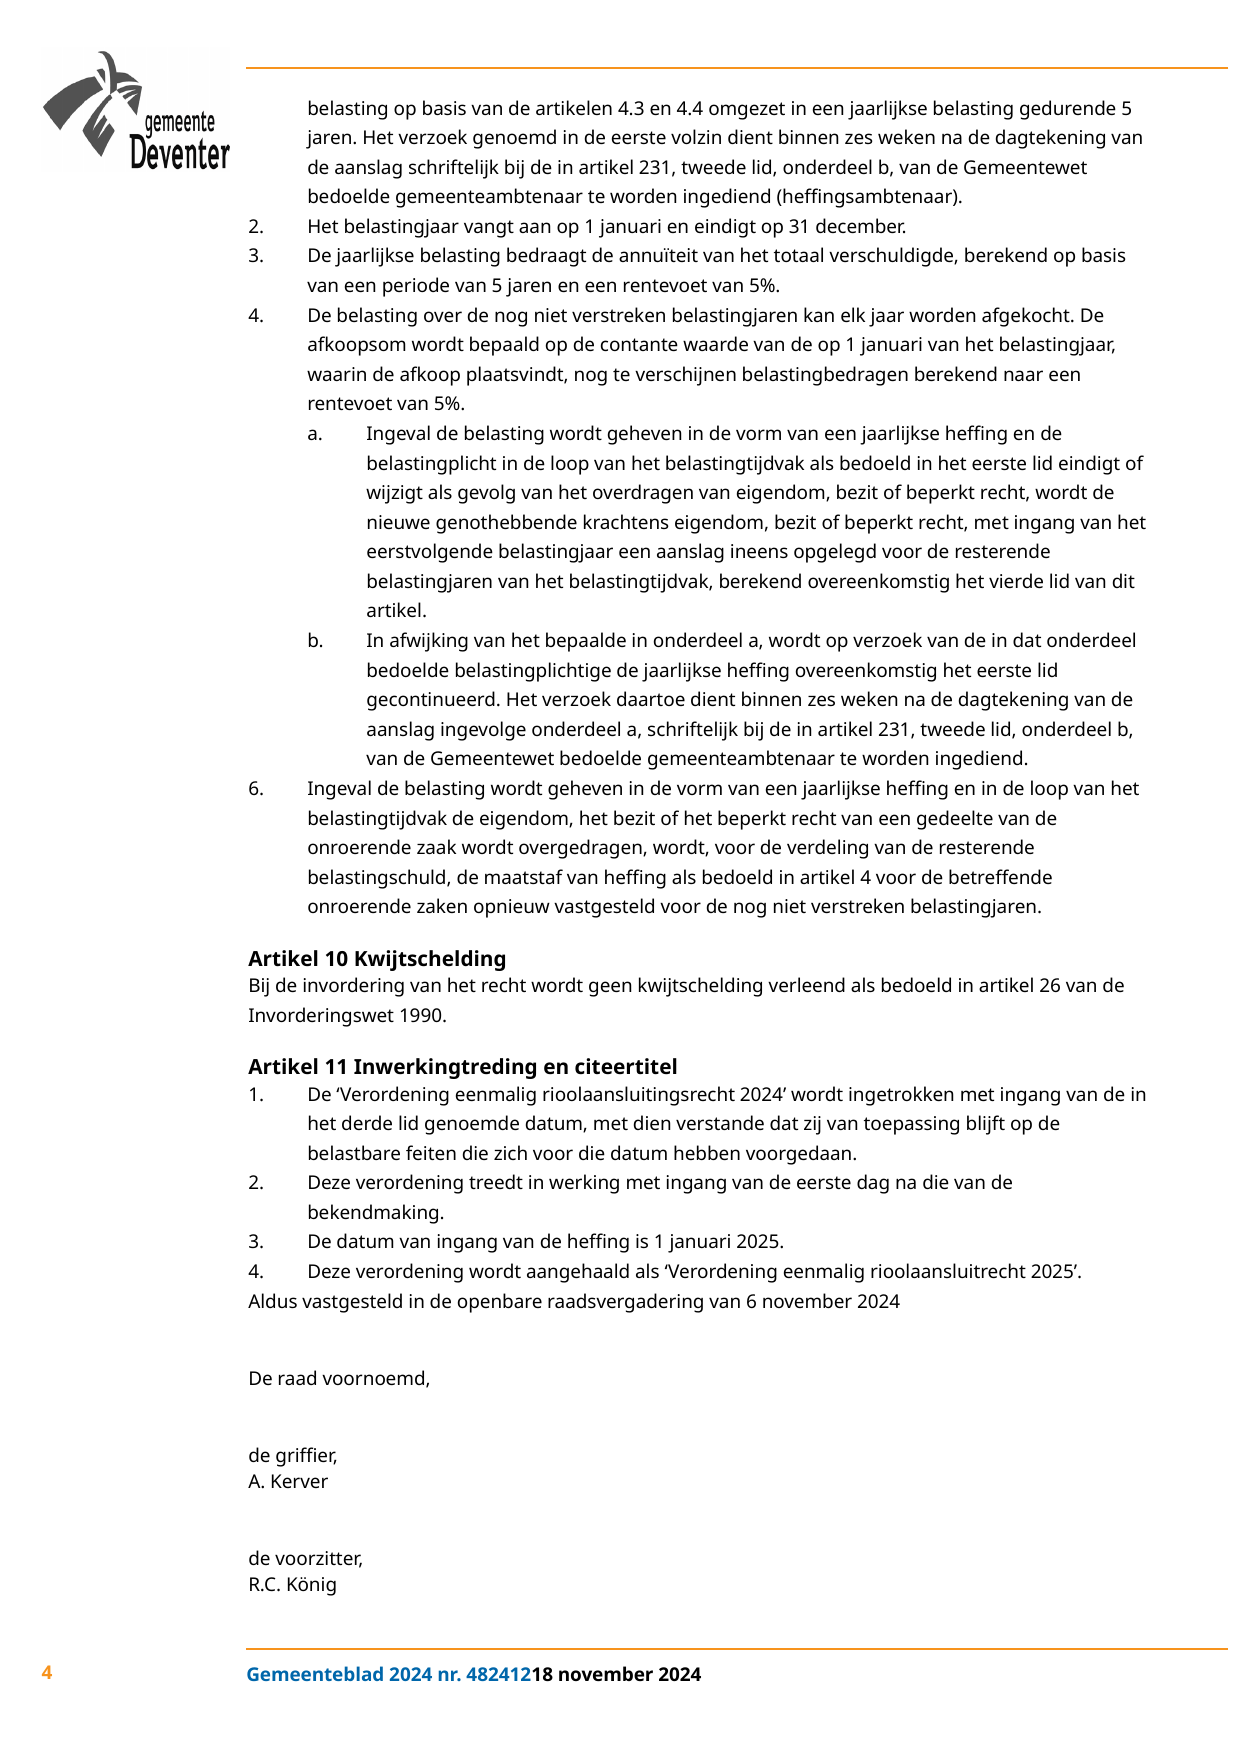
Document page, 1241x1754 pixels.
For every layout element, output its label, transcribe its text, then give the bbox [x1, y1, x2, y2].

list De belasting over de nog niet verstreken belastingjaren kan elk jaar worden afgekocht. De afkoopsom wordt bepaald op de contante waarde van de op 1 januari van het belastingjaar, waarin de afkoop plaatsvindt, nog te verschijnen belastingbedragen berekend naar een rentevoet van 5%. [248, 302, 1152, 416]
text Aldus vastgesteld in de openbare raadsvergadering van 6 november 2024 [248, 1288, 1152, 1314]
text de voorzitter, [248, 1545, 1152, 1571]
text Artikel 10 Kwijtschelding [248, 944, 1152, 972]
text Bij de invordering van het recht wordt geen kwijtschelding verleend als bedoeld in artikel 26 van de Invorderingswet 1990. [248, 972, 1152, 1028]
list Ingeval de belasting wordt geheven in de vorm van een jaarlijkse heffing en de belastingplicht in de loop van het belastingtijdvak als bedoeld in het eerste lid eindigt of wijzigt als gevolg van het overdragen van eigendom, bezit of beperkt recht, wordt de nieuwe genothebbende krachtens eigendom, bezit of beperkt recht, met ingang van het eerstvolgende belastingjaar een aanslag ineens opgelegd voor de resterende belastingjaren van het belastingtijdvak, berekend overeenkomstig het vierde lid van dit artikel. [307, 420, 1152, 623]
list De ‘Verordening eenmalig rioolaansluitingsrecht 2024’ wordt ingetrokken met ingang van de in het derde lid genoemde datum, met dien verstande dat zij van toepassing blijft op de belastbare feiten die zich voor die datum hebben voorgedaan. [248, 1081, 1152, 1166]
list belasting op basis van de artikelen 4.3 en 4.4 omgezet in een jaarlijkse belasting gedurende 5 jaren. Het verzoek genoemd in de eerste volzin dient binnen zes weken na de dagtekening van de aanslag schriftelijk bij de in artikel 231, tweede lid, onderdeel b, van de Gemeentewet bedoelde gemeenteambtenaar te worden ingediend (heffingsambtenaar). [248, 95, 1152, 209]
text Artikel 11 Inwerkingtreding en citeertitel [248, 1052, 1152, 1081]
text R.C. König [248, 1571, 1152, 1597]
text A. Kerver [248, 1468, 1152, 1494]
picture [41, 47, 231, 172]
text De raad voornoemd, [248, 1365, 1152, 1391]
list Het belastingjaar vangt aan op 1 januari en eindigt op 31 december. [248, 213, 1152, 239]
list Ingeval de belasting wordt geheven in de vorm van een jaarlijkse heffing en in de loop van het belastingtijdvak de eigendom, het bezit of het beperkt recht van een gedeelte van de onroerende zaak wordt overgedragen, wordt, voor de verdeling van de resterende belastingschuld, de maatstaf van heffing als bedoeld in artikel 4 voor de betreffende onroerende zaken opnieuw vastgesteld voor de nog niet verstreken belastingjaren. [248, 775, 1152, 919]
list De jaarlijkse belasting bedraagt de annuïteit van het totaal verschuldigde, berekend op basis van een periode van 5 jaren en een rentevoet van 5%. [248, 243, 1152, 298]
list Deze verordening wordt aangehaald als ‘Verordening eenmalig rioolaansluitrecht 2025’. [248, 1258, 1152, 1284]
list In afwijking van het bepaalde in onderdeel a, wordt op verzoek van de in dat onderdeel bedoelde belastingplichtige de jaarlijkse heffing overeenkomstig het eerste lid gecontinueerd. Het verzoek daartoe dient binnen zes weken na de dagtekening van de aanslag ingevolge onderdeel a, schriftelijk bij de in artikel 231, tweede lid, onderdeel b, van de Gemeentewet bedoelde gemeenteambtenaar te worden ingediend. [307, 627, 1152, 771]
list Deze verordening treedt in werking met ingang van de eerste dag na die van de bekendmaking. [248, 1169, 1152, 1225]
list De datum van ingang van de heffing is 1 januari 2025. [248, 1229, 1152, 1254]
text de griffier, [248, 1442, 1152, 1468]
